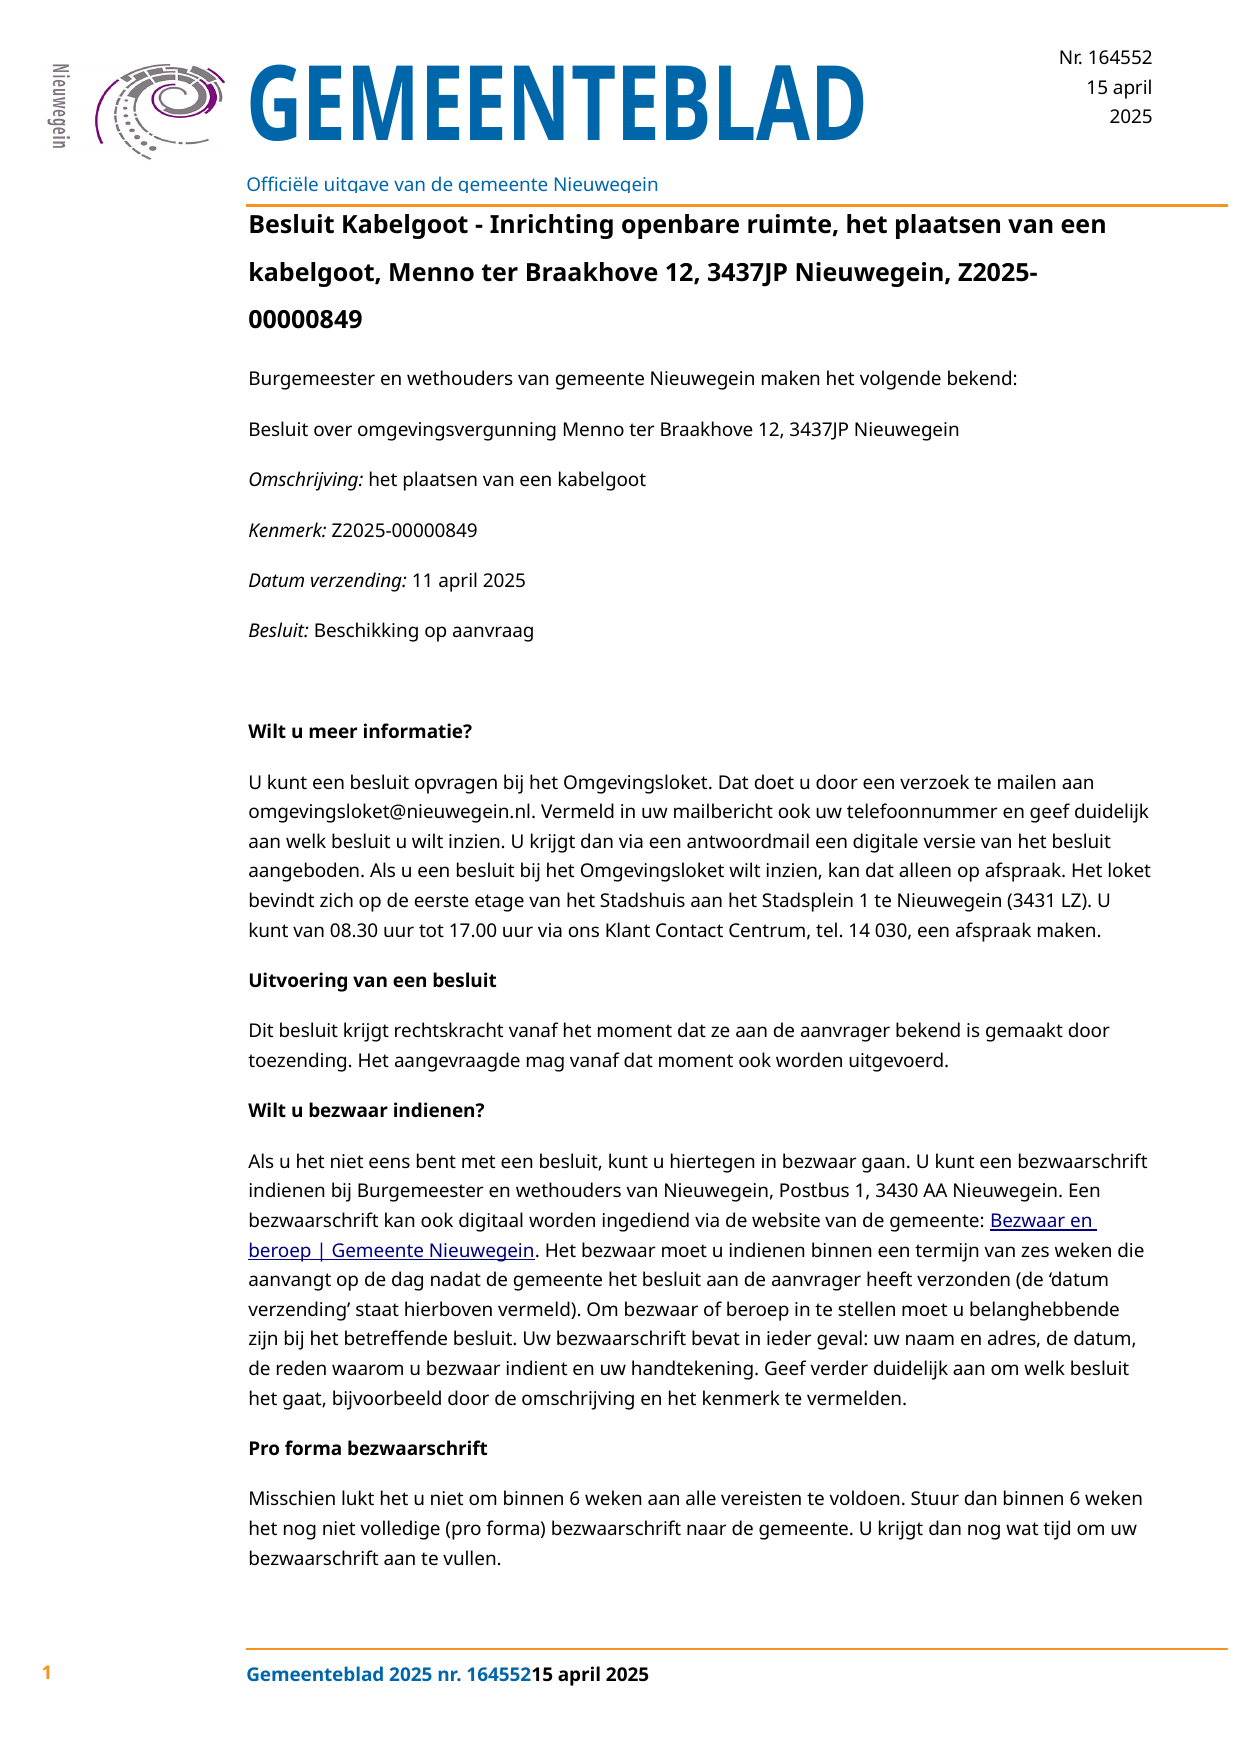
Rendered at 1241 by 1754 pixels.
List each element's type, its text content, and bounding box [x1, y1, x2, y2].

text Kenmerk: Z2025-00000849 [248, 517, 1152, 542]
text Wilt u bezwaar indienen? [248, 1098, 1152, 1123]
text Besluit: Beschikking op aanvraag [248, 618, 1152, 643]
picture [41, 47, 231, 172]
text Als u het niet eens bent met een besluit, kunt u hiertegen in bezwaar gaan. U kunt een bezwaarschrift indienen bij Burgemeester en wethouders van Nieuwegein, Postbus 1, 3430 AA Nieuwegein. Een bezwaarschrift kan ook digitaal worden ingediend via de website van de gemeente: Bezwaar en beroep | Gemeente Nieuwegein. Het bezwaar moet u indienen binnen een termijn van zes weken die aanvangt op de dag nadat de gemeente het besluit aan de aanvrager heeft verzonden (de ‘datum verzending’ staat hierboven vermeld). Om bezwaar of beroep in te stellen moet u belanghebbende zijn bij het betreffende besluit. Uw bezwaarschrift bevat in ieder geval: uw naam en adres, de datum, de reden waarom u bezwaar indient en uw handtekening. Geef verder duidelijk aan om welk besluit het gaat, bijvoorbeeld door de omschrijving en het kenmerk te vermelden. [248, 1148, 1152, 1410]
text Wilt u meer informatie? [248, 718, 1152, 744]
text Besluit Kabelgoot - Inrichting openbare ruimte, het plaatsen van een kabelgoot, Menno ter Braakhove 12, 3437JP Nieuwegein, Z2025-00000849 [248, 207, 1152, 336]
text Dit besluit krijgt rechtskracht vanaf het moment dat ze aan de aanvrager bekend is gemaakt door toezending. Het aangevraagde mag vanaf dat moment ook worden uitgevoerd. [248, 1018, 1152, 1073]
text Datum verzending: 11 april 2025 [248, 567, 1152, 593]
text Besluit over omgevingsvergunning Menno ter Braakhove 12, 3437JP Nieuwegein [248, 416, 1152, 442]
text Misschien lukt het u niet om binnen 6 weken aan alle vereisten te voldoen. Stuur dan binnen 6 weken het nog niet volledige (pro forma) bezwaarschrift naar de gemeente. U krijgt dan nog wat tijd om uw bezwaarschrift aan te vullen. [248, 1486, 1152, 1570]
text Burgemeester en wethouders van gemeente Nieuwegein maken het volgende bekend: [248, 366, 1152, 391]
text Pro forma bezwaarschrift [248, 1435, 1152, 1461]
text U kunt een besluit opvragen bij het Omgevingsloket. Dat doet u door een verzoek te mailen aan omgevingsloket@nieuwegein.nl. Vermeld in uw mailbericht ook uw telefoonnummer en geef duidelijk aan welk besluit u wilt inzien. U krijgt dan via een antwoordmail een digitale versie van het besluit aangeboden. Als u een besluit bij het Omgevingsloket wilt inzien, kan dat alleen op afspraak. Het loket bevindt zich op de eerste etage van het Stadshuis aan het Stadsplein 1 te Nieuwegein (3431 LZ). U kunt van 08.30 uur tot 17.00 uur via ons Klant Contact Centrum, tel. 14 030, een afspraak maken. [248, 769, 1152, 942]
text Uitvoering van een besluit [248, 967, 1152, 993]
text Omschrijving: het plaatsen van een kabelgoot [248, 466, 1152, 492]
